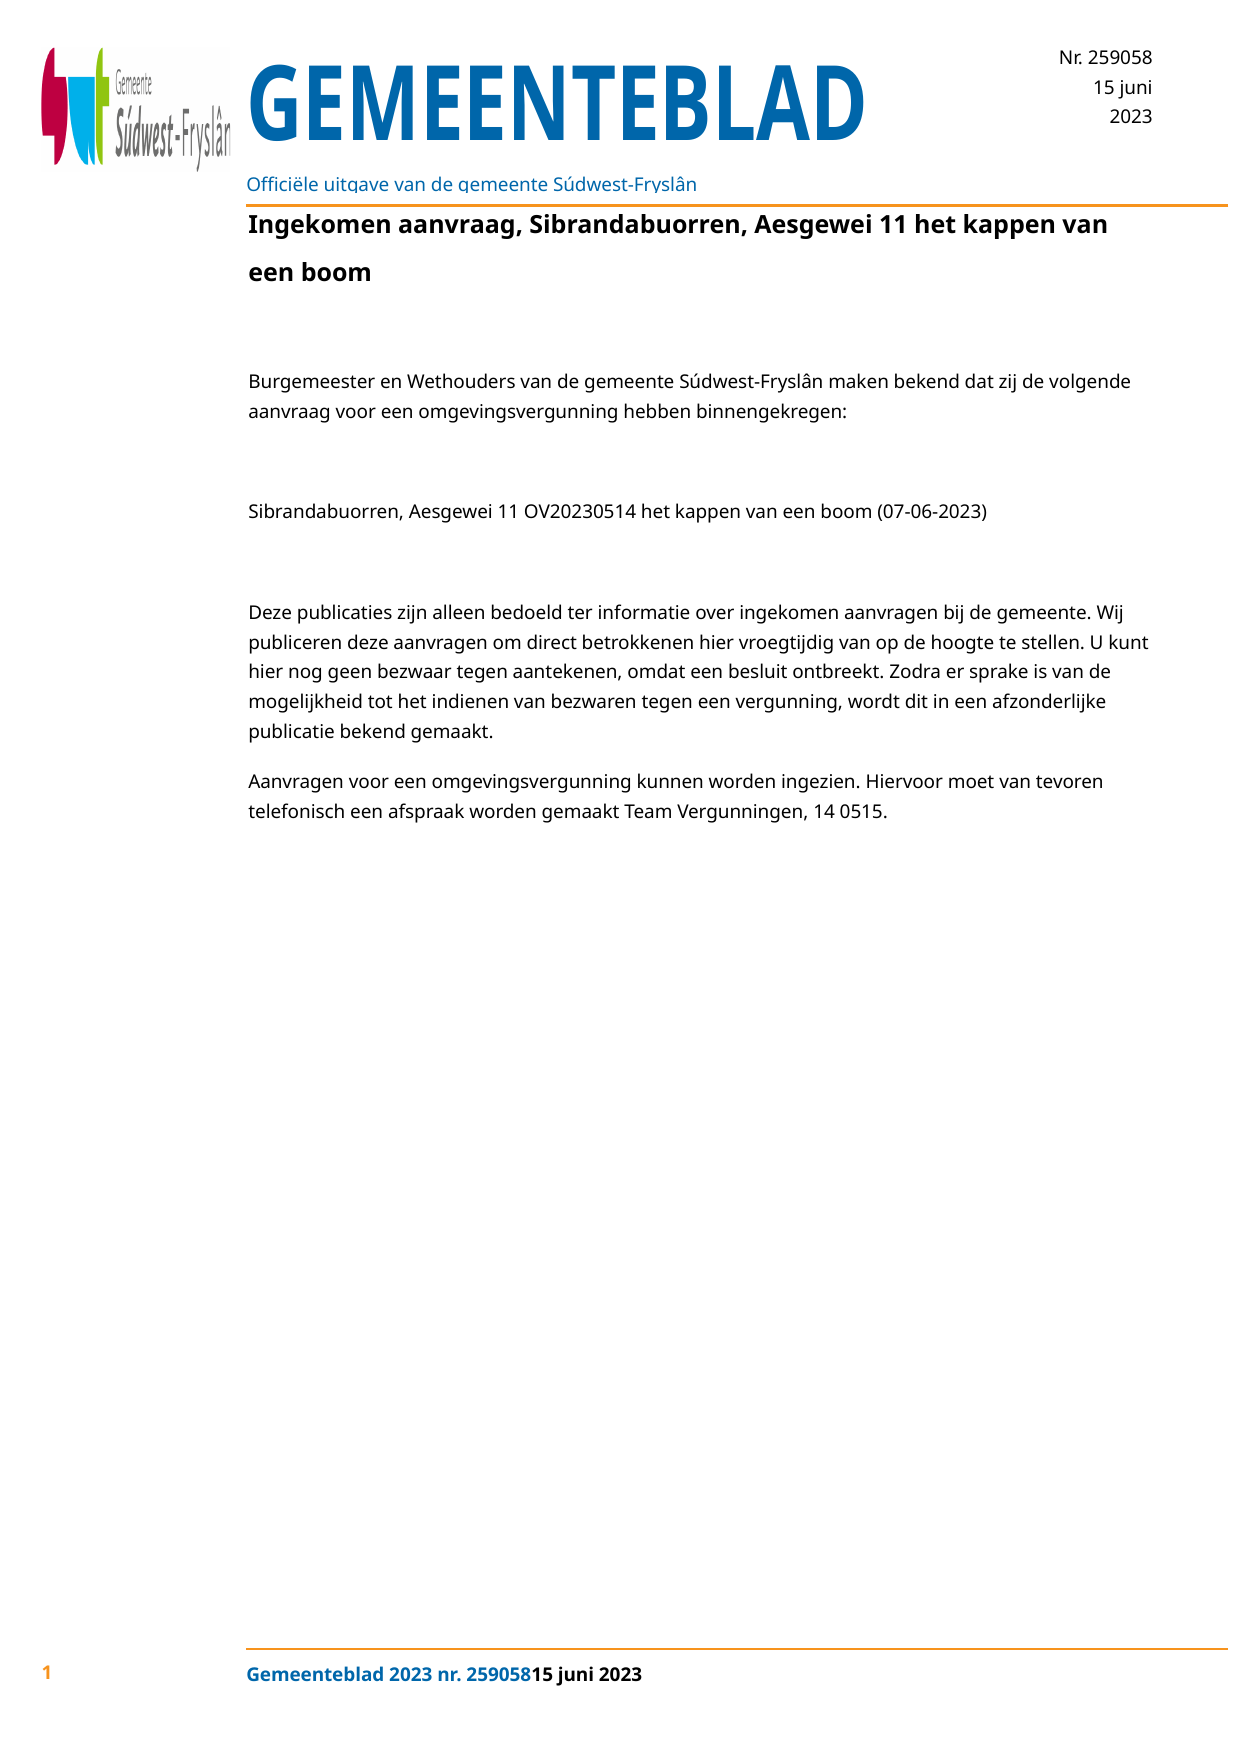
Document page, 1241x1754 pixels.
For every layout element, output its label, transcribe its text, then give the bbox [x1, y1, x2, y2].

text Ingekomen aanvraag, Sibrandabuorren, Aesgewei 11 het kappen van een boom [248, 207, 1152, 288]
text Sibrandabuorren, Aesgewei 11 OV20230514 het kappen van een boom (07-06-2023) [248, 499, 1152, 524]
text Burgemeester en Wethouders van de gemeente Súdwest-Fryslân maken bekend dat zij de volgende aanvraag voor een omgevingsvergunning hebben binnengekregen: [248, 368, 1152, 424]
picture [41, 47, 231, 172]
text Deze publicaties zijn alleen bedoeld ter informatie over ingekomen aanvragen bij de gemeente. Wij publiceren deze aanvragen om direct betrokkenen hier vroegtijdig van op de hoogte te stellen. U kunt hier nog geen bezwaar tegen aantekenen, omdat een besluit ontbreekt. Zodra er sprake is van de mogelijkheid tot het indienen van bezwaren tegen een vergunning, wordt dit in een afzonderlijke publicatie bekend gemaakt. [248, 599, 1152, 744]
text Aanvragen voor een omgevingsvergunning kunnen worden ingezien. Hiervoor moet van tevoren telefonisch een afspraak worden gemaakt Team Vergunningen, 14 0515. [248, 768, 1152, 824]
